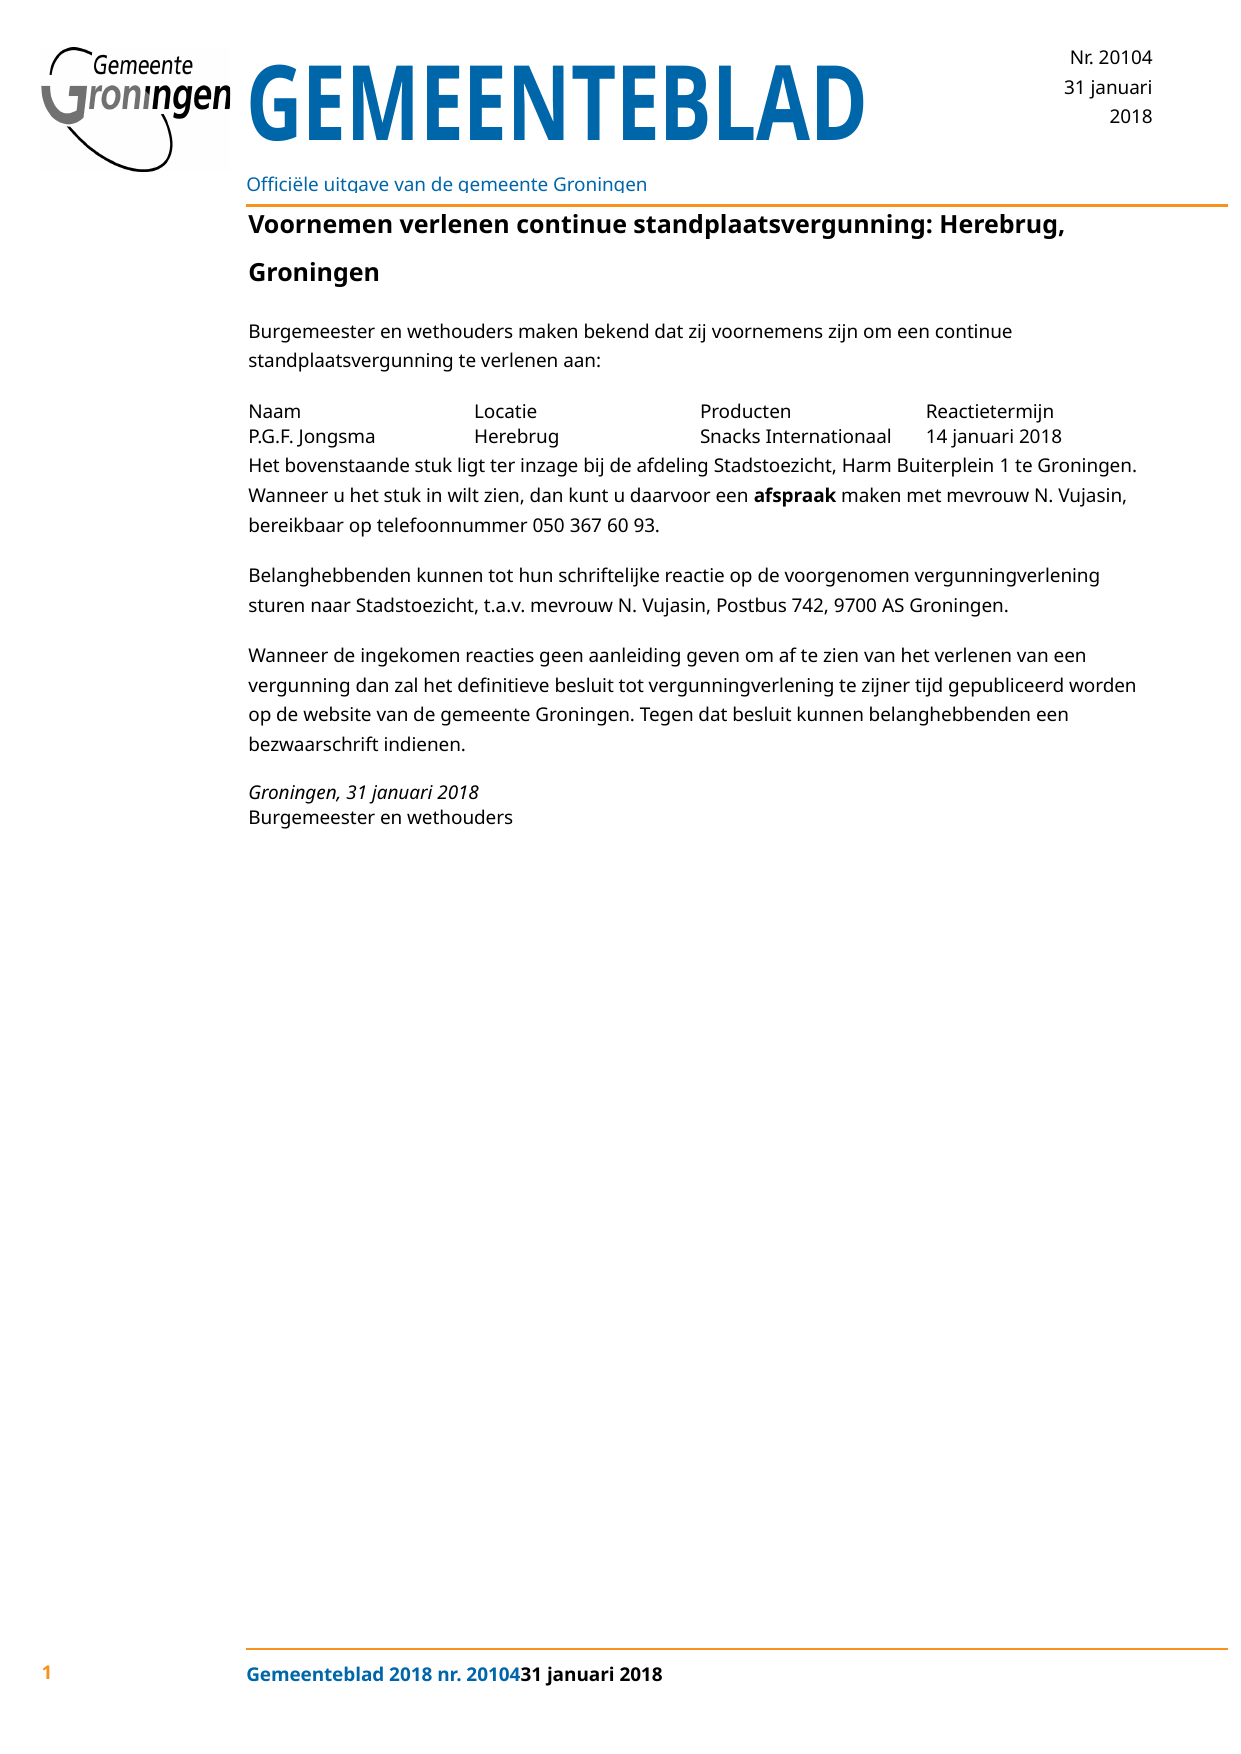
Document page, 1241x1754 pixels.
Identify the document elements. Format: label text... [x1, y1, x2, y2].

text Belanghebbenden kunnen tot hun schriftelijke reactie op de voorgenomen vergunningverlening sturen naar Stadstoezicht, t.a.v. mevrouw N. Vujasin, Postbus 742, 9700 AS Groningen. [248, 562, 1152, 618]
table_cell 14 januari 2018 [926, 424, 1152, 449]
text Burgemeester en wethouders maken bekend dat zij voornemens zijn om een continue standplaatsvergunning te verlenen aan: [248, 318, 1152, 373]
text Voornemen verlenen continue standplaatsvergunning: Herebrug, Groningen [248, 207, 1152, 288]
picture [41, 47, 231, 172]
table_cell Herebrug [474, 424, 700, 449]
table_cell P.G.F. Jongsma [248, 424, 474, 449]
table_header Naam [248, 398, 474, 424]
table_header Producten [700, 398, 926, 424]
table_header Locatie [474, 398, 700, 424]
text Wanneer de ingekomen reacties geen aanleiding geven om af te zien van het verlenen van een vergunning dan zal het definitieve besluit tot vergunningverlening te zijner tijd gepubliceerd worden op de website van de gemeente Groningen. Tegen dat besluit kunnen belanghebbenden een bezwaarschrift indienen. [248, 642, 1152, 757]
text Het bovenstaande stuk ligt ter inzage bij de afdeling Stadstoezicht, Harm Buiterplein 1 te Groningen. Wanneer u het stuk in wilt zien, dan kunt u daarvoor een afspraak maken met mevrouw N. Vujasin, bereikbaar op telefoonnummer 050 367 60 93. [248, 453, 1152, 538]
text Burgemeester en wethouders [248, 804, 1152, 830]
table_header Reactietermijn [926, 398, 1152, 424]
table_cell Snacks Internationaal [700, 424, 926, 449]
text Groningen, 31 januari 2018 [248, 779, 1152, 804]
